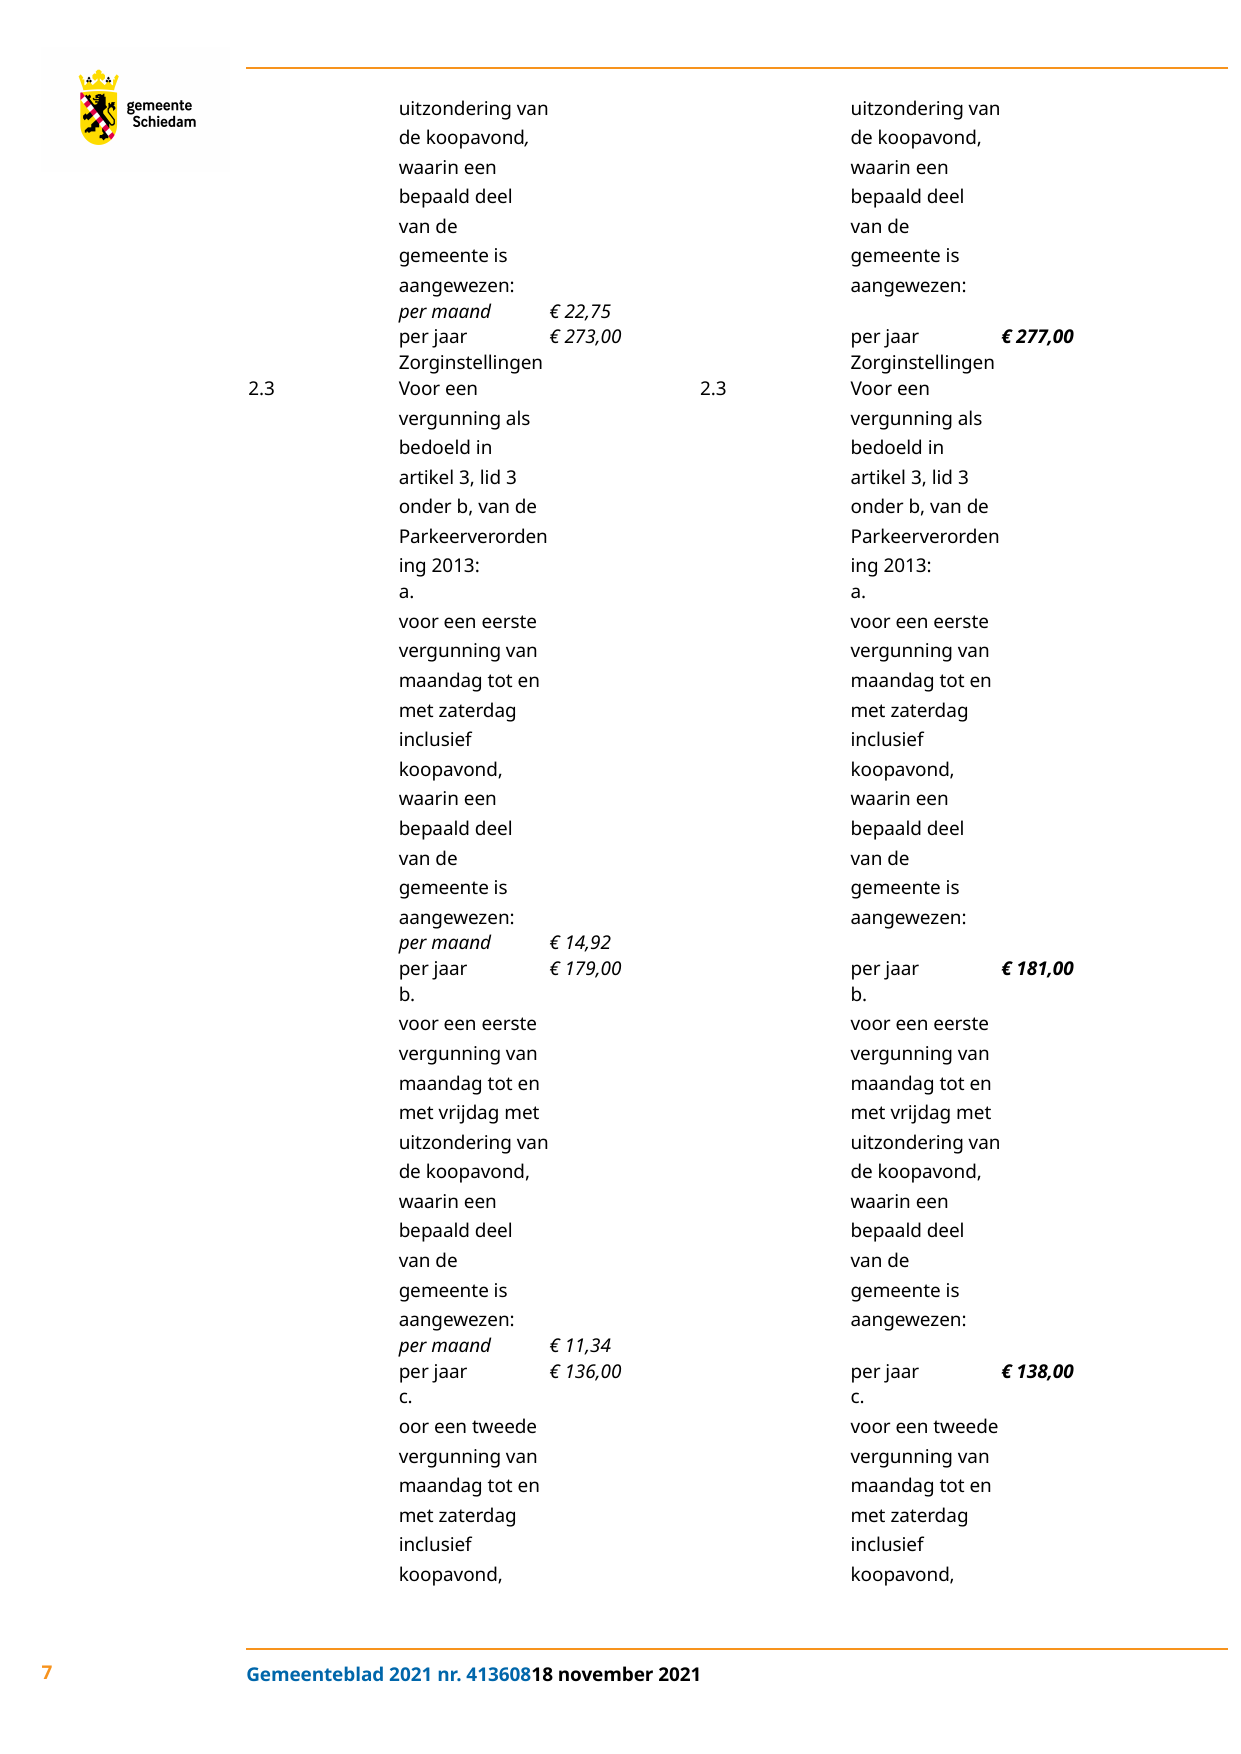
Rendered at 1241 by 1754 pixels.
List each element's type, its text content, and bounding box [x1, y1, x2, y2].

table_cell 2.3 [700, 375, 850, 1587]
table_cell Voor een vergunning als bedoeld in artikel 3, lid 3 onder b, van de Parkeerverordening 2013: [399, 375, 549, 578]
table_cell 2.3 [248, 375, 398, 1587]
table_cell € 273,00 [549, 324, 700, 349]
table_cell [1001, 1384, 1152, 1587]
table_cell c. oor een tweede vergunning van maandag tot en met zaterdag inclusief koopavond, [399, 1384, 549, 1587]
table_cell b. voor een eerste vergunning van maandag tot en met vrijdag met uitzondering van de koopavond, waarin een bepaald deel van de gemeente is aangewezen: [399, 981, 549, 1332]
table_cell € 14,92 [549, 930, 700, 955]
table_cell b. voor een eerste vergunning van maandag tot en met vrijdag met uitzondering van de koopavond, waarin een bepaald deel van de gemeente is aangewezen: [850, 981, 1001, 1358]
table_cell [549, 579, 700, 929]
table_cell per maand [399, 930, 549, 955]
table_cell [1001, 350, 1152, 375]
table_cell € 277,00 [1001, 324, 1152, 349]
table_cell a. voor een eerste vergunning van maandag tot en met zaterdag inclusief koopavond, waarin een bepaald deel van de gemeente is aangewezen: [399, 579, 549, 929]
table_cell [1001, 981, 1152, 1358]
table_cell € 138,00 [1001, 1358, 1152, 1384]
table_cell [549, 1384, 700, 1587]
table_cell per maand [399, 298, 549, 324]
table_cell per jaar [850, 1358, 1001, 1384]
table_cell Voor een vergunning als bedoeld in artikel 3, lid 3 onder b, van de Parkeerverordening 2013: [850, 375, 1001, 578]
table_cell [549, 981, 700, 1332]
table_cell a. voor een eerste vergunning van maandag tot en met zaterdag inclusief koopavond, waarin een bepaald deel van de gemeente is aangewezen: [850, 579, 1001, 955]
table_cell per jaar [850, 955, 1001, 981]
table_cell per jaar [399, 955, 549, 981]
table_cell € 22,75 [549, 298, 700, 324]
table_cell uitzondering van de koopavond, waarin een bepaald deel van de gemeente is aangewezen: [399, 95, 549, 298]
picture [41, 47, 231, 172]
table_cell € 179,00 [549, 955, 700, 981]
table_cell c. voor een tweede vergunning van maandag tot en met zaterdag inclusief koopavond, [850, 1384, 1001, 1587]
table_cell [1001, 95, 1152, 324]
table_cell per jaar [399, 1358, 549, 1384]
table_cell uitzondering van de koopavond, waarin een bepaald deel van de gemeente is aangewezen: [850, 95, 1001, 324]
table_cell € 181,00 [1001, 955, 1152, 981]
table_cell € 136,00 [549, 1358, 700, 1384]
table_cell [549, 95, 700, 298]
table_cell [1001, 375, 1152, 578]
table_cell Zorginstellingen [850, 350, 1001, 375]
table_cell [549, 350, 700, 375]
table_cell [1001, 579, 1152, 955]
table_cell per jaar [850, 324, 1001, 349]
table_cell per maand [399, 1332, 549, 1358]
table_cell € 11,34 [549, 1332, 700, 1358]
table_cell [248, 95, 398, 375]
table_cell [549, 375, 700, 578]
table_cell per jaar [399, 324, 549, 349]
table_cell Zorginstellingen [399, 350, 549, 375]
table_cell [700, 95, 850, 375]
